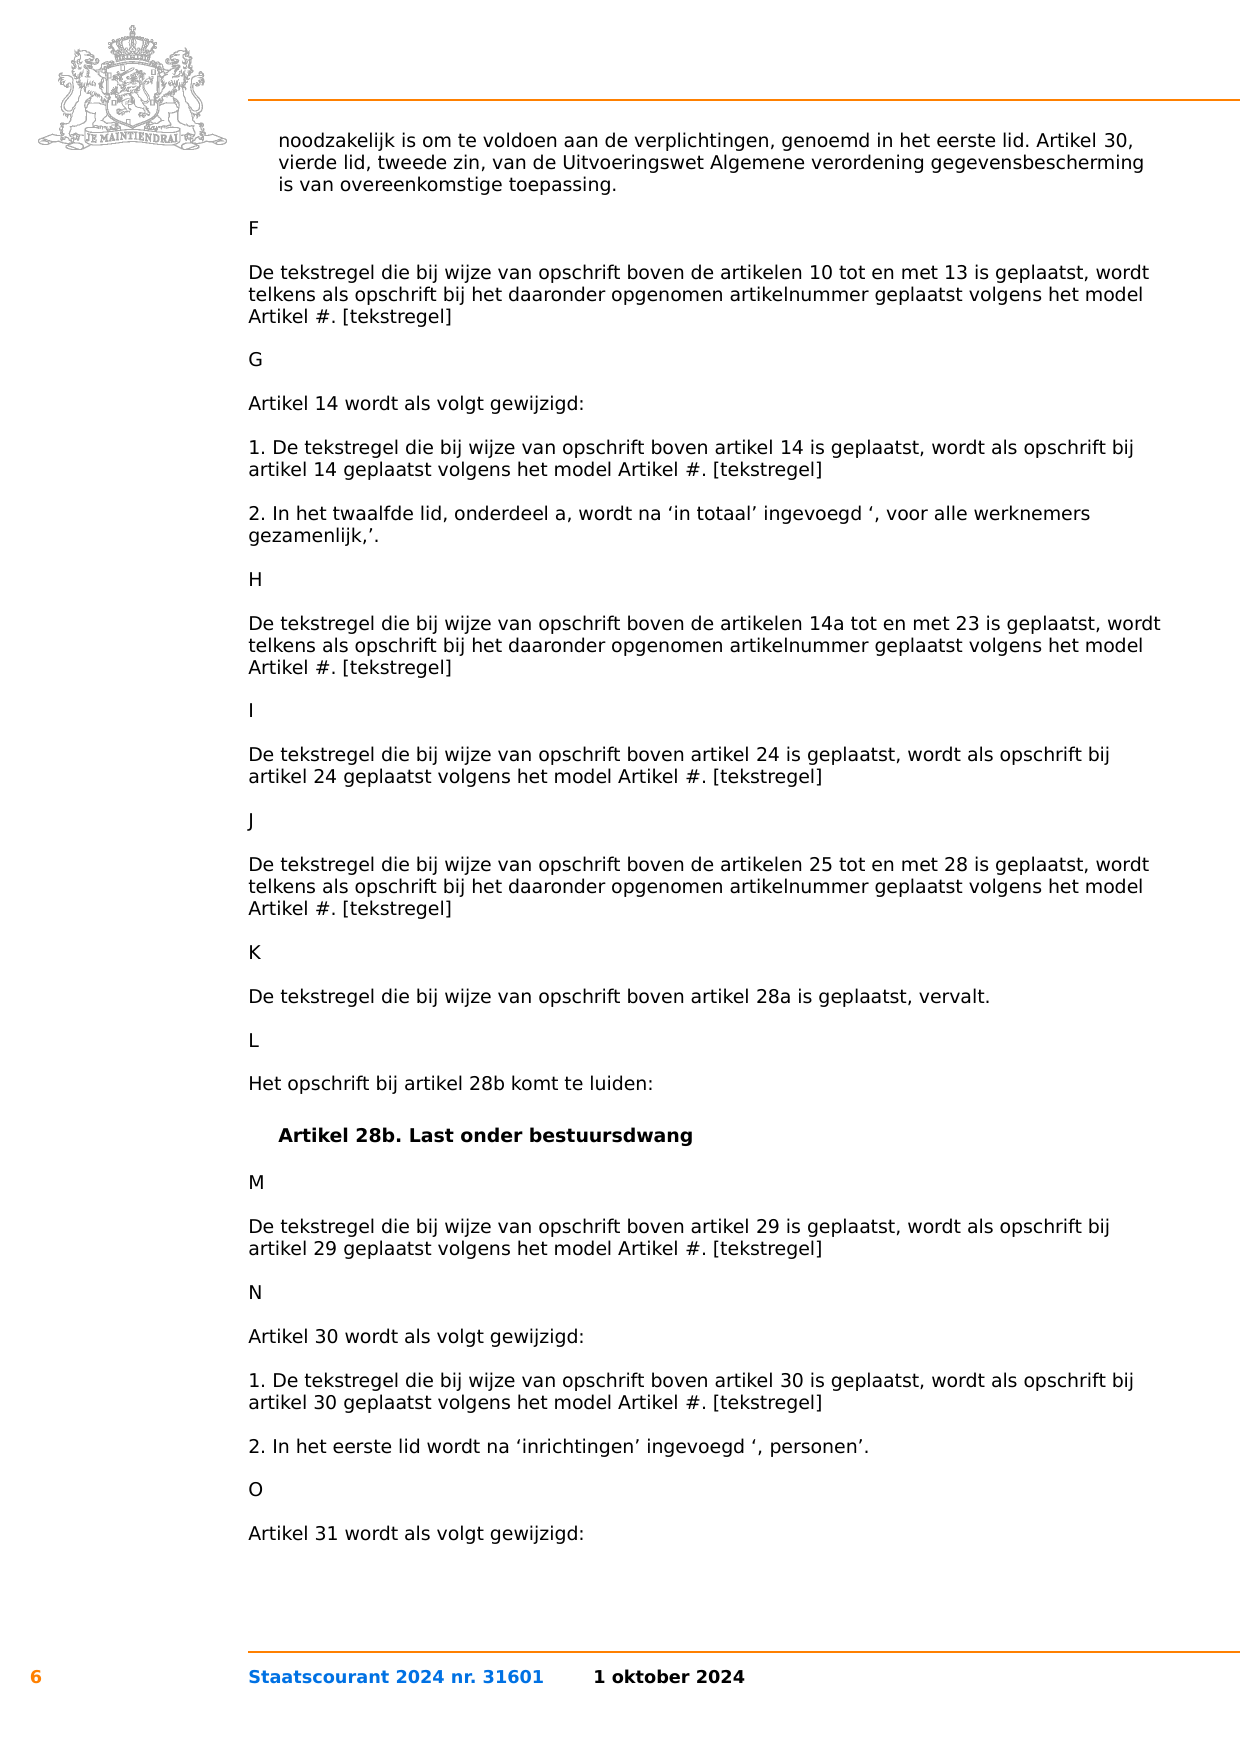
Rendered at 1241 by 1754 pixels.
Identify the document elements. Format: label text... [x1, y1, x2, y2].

text 1. De tekstregel die bij wijze van opschrift boven artikel 30 is geplaatst, wordt als opschrift bij artikel 30 geplaatst volgens het model Artikel #. [tekstregel] [248, 1370, 1163, 1414]
text Artikel 14 wordt als volgt gewijzigd: [248, 393, 1163, 415]
text 2. In het twaalfde lid, onderdeel a, wordt na ‘in totaal’ ingevoegd ‘, voor alle werknemers gezamenlijk,’. [248, 503, 1163, 547]
text F [248, 218, 1163, 240]
text Het opschrift bij artikel 28b komt te luiden: [248, 1073, 1163, 1095]
text De tekstregel die bij wijze van opschrift boven de artikelen 14a tot en met 23 is geplaatst, wordt telkens als opschrift bij het daaronder opgenomen artikelnummer geplaatst volgens het model Artikel #. [tekstregel] [248, 613, 1163, 678]
text L [248, 1029, 1163, 1051]
text G [248, 349, 1163, 371]
text De tekstregel die bij wijze van opschrift boven artikel 24 is geplaatst, wordt als opschrift bij artikel 24 geplaatst volgens het model Artikel #. [tekstregel] [248, 744, 1163, 788]
picture [38, 25, 227, 150]
text O [248, 1479, 1163, 1501]
subtitle Artikel 28b. Last onder bestuursdwang [278, 1125, 1163, 1147]
text De tekstregel die bij wijze van opschrift boven artikel 28a is geplaatst, vervalt. [248, 986, 1163, 1008]
text J [248, 810, 1163, 832]
text I [248, 700, 1163, 722]
text De tekstregel die bij wijze van opschrift boven de artikelen 25 tot en met 28 is geplaatst, wordt telkens als opschrift bij het daaronder opgenomen artikelnummer geplaatst volgens het model Artikel #. [tekstregel] [248, 854, 1163, 920]
text noodzakelijk is om te voldoen aan de verplichtingen, genoemd in het eerste lid. Artikel 30, vierde lid, tweede zin, van de Uitvoeringswet Algemene verordening gegevensbescherming is van overeenkomstige toepassing. [278, 130, 1163, 196]
text K [248, 942, 1163, 964]
text M [248, 1172, 1163, 1194]
text 2. In het eerste lid wordt na ‘inrichtingen’ ingevoegd ‘, personen’. [248, 1436, 1163, 1457]
text Artikel 31 wordt als volgt gewijzigd: [248, 1523, 1163, 1545]
text De tekstregel die bij wijze van opschrift boven de artikelen 10 tot en met 13 is geplaatst, wordt telkens als opschrift bij het daaronder opgenomen artikelnummer geplaatst volgens het model Artikel #. [tekstregel] [248, 262, 1163, 327]
text N [248, 1282, 1163, 1304]
text H [248, 569, 1163, 591]
text Artikel 30 wordt als volgt gewijzigd: [248, 1326, 1163, 1348]
text De tekstregel die bij wijze van opschrift boven artikel 29 is geplaatst, wordt als opschrift bij artikel 29 geplaatst volgens het model Artikel #. [tekstregel] [248, 1216, 1163, 1260]
text 1. De tekstregel die bij wijze van opschrift boven artikel 14 is geplaatst, wordt als opschrift bij artikel 14 geplaatst volgens het model Artikel #. [tekstregel] [248, 437, 1163, 481]
